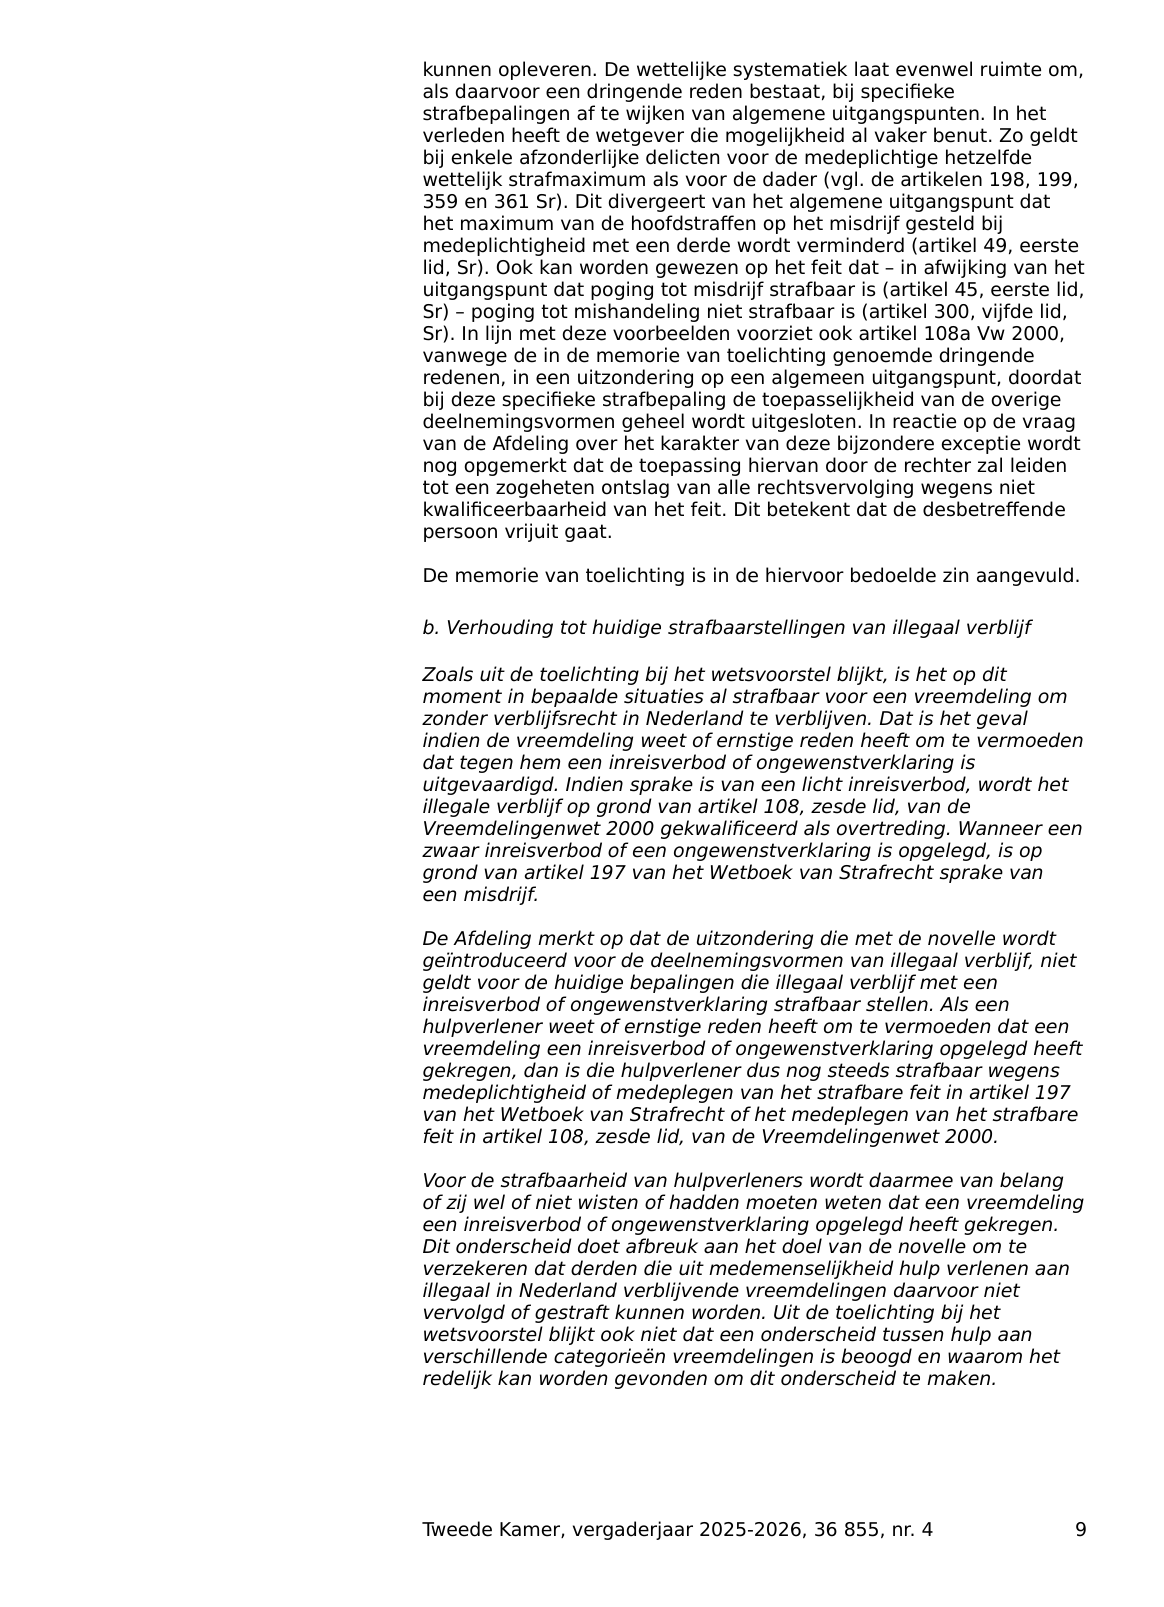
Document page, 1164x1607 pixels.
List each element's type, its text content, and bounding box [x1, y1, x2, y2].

text Voor de strafbaarheid van hulpverleners wordt daarmee van belang of zij wel of niet wisten of hadden moeten weten dat een vreemdeling een inreisverbod of ongewenstverklaring opgelegd heeft gekregen. Dit onderscheid doet afbreuk aan het doel van de novelle om te verzekeren dat derden die uit medemenselijkheid hulp verlenen aan illegaal in Nederland verblijvende vreemdelingen daarvoor niet vervolgd of gestraft kunnen worden. Uit de toelichting bij het wetsvoorstel blijkt ook niet dat een onderscheid tussen hulp aan verschillende categorieën vreemdelingen is beoogd en waarom het redelijk kan worden gevonden om dit onderscheid te maken. [422, 1170, 1087, 1389]
text kunnen opleveren. De wettelijke systematiek laat evenwel ruimte om, als daarvoor een dringende reden bestaat, bij specifieke strafbepalingen af te wijken van algemene uitgangspunten. In het verleden heeft de wetgever die mogelijkheid al vaker benut. Zo geldt bij enkele afzonderlijke delicten voor de medeplichtige hetzelfde wettelijk strafmaximum als voor de dader (vgl. de artikelen 198, 199, 359 en 361 Sr). Dit divergeert van het algemene uitgangspunt dat het maximum van de hoofdstraffen op het misdrijf gesteld bij medeplichtigheid met een derde wordt verminderd (artikel 49, eerste lid, Sr). Ook kan worden gewezen op het feit dat – in afwijking van het uitgangspunt dat poging tot misdrijf strafbaar is (artikel 45, eerste lid, Sr) – poging tot mishandeling niet strafbaar is (artikel 300, vijfde lid, Sr). In lijn met deze voorbeelden voorziet ook artikel 108a Vw 2000, vanwege de in de memorie van toelichting genoemde dringende redenen, in een uitzondering op een algemeen uitgangspunt, doordat bij deze specifieke strafbepaling de toepasselijkheid van de overige deelnemingsvormen geheel wordt uitgesloten. In reactie op de vraag van de Afdeling over het karakter van deze bijzondere exceptie wordt nog opgemerkt dat de toepassing hiervan door de rechter zal leiden tot een zogeheten ontslag van alle rechtsvervolging wegens niet kwalificeerbaarheid van het feit. Dit betekent dat de desbetreffende persoon vrijuit gaat. [422, 59, 1087, 543]
subtitle b. Verhouding tot huidige strafbaarstellingen van illegaal verblijf [422, 617, 1087, 639]
text De Afdeling merkt op dat de uitzondering die met de novelle wordt geïntroduceerd voor de deelnemingsvormen van illegaal verblijf, niet geldt voor de huidige bepalingen die illegaal verblijf met een inreisverbod of ongewenstverklaring strafbaar stellen. Als een hulpverlener weet of ernstige reden heeft om te vermoeden dat een vreemdeling een inreisverbod of ongewenstverklaring opgelegd heeft gekregen, dan is die hulpverlener dus nog steeds strafbaar wegens medeplichtigheid of medeplegen van het strafbare feit in artikel 197 van het Wetboek van Strafrecht of het medeplegen van het strafbare feit in artikel 108, zesde lid, van de Vreemdelingenwet 2000. [422, 928, 1087, 1147]
text Zoals uit de toelichting bij het wetsvoorstel blijkt, is het op dit moment in bepaalde situaties al strafbaar voor een vreemdeling om zonder verblijfsrecht in Nederland te verblijven. Dat is het geval indien de vreemdeling weet of ernstige reden heeft om te vermoeden dat tegen hem een inreisverbod of ongewenstverklaring is uitgevaardigd. Indien sprake is van een licht inreisverbod, wordt het illegale verblijf op grond van artikel 108, zesde lid, van de Vreemdelingenwet 2000 gekwalificeerd als overtreding. Wanneer een zwaar inreisverbod of een ongewenstverklaring is opgelegd, is op grond van artikel 197 van het Wetboek van Strafrecht sprake van een misdrijf. [422, 664, 1087, 906]
text De memorie van toelichting is in de hiervoor bedoelde zin aangevuld. [422, 565, 1087, 587]
